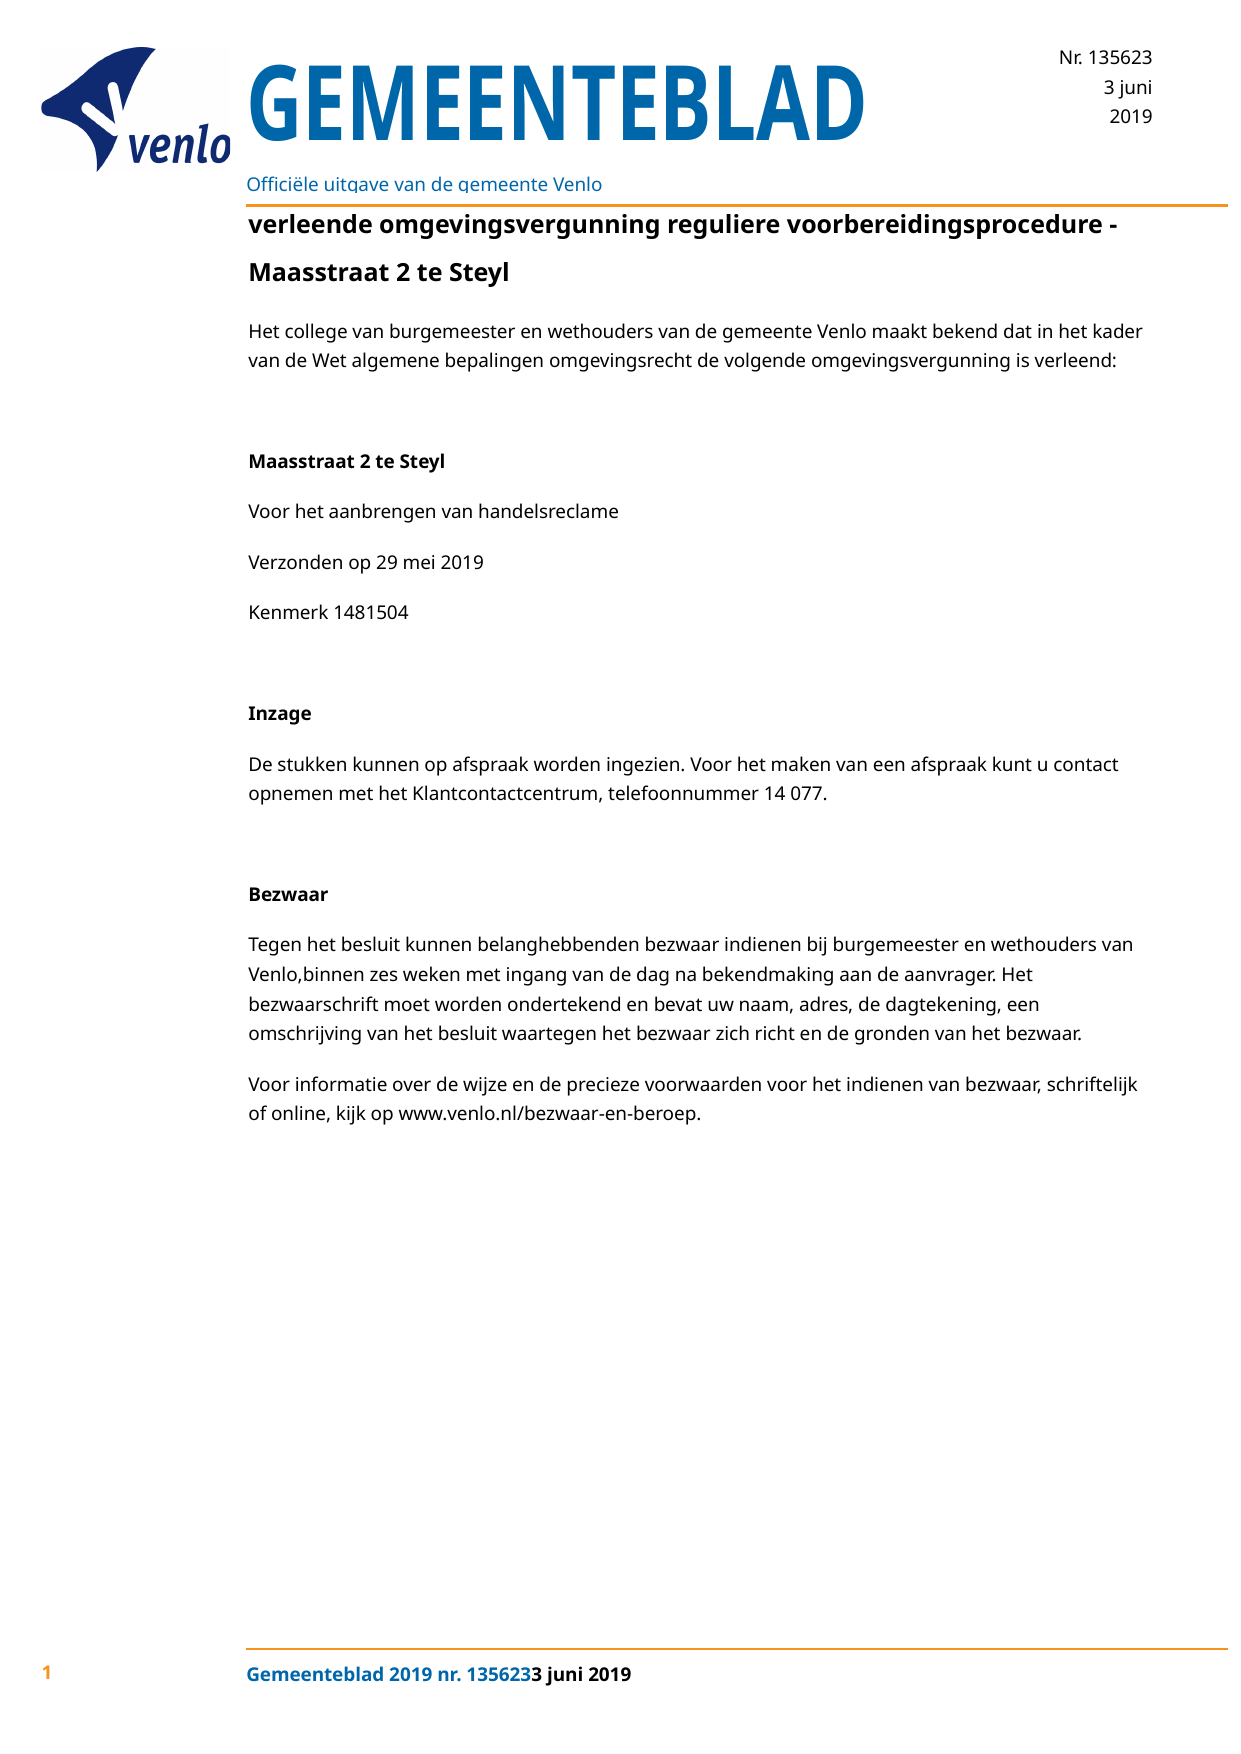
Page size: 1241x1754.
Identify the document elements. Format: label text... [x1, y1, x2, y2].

text Inzage [248, 700, 1152, 726]
text Het college van burgemeester en wethouders van de gemeente Venlo maakt bekend dat in het kader van de Wet algemene bepalingen omgevingsrecht de volgende omgevingsvergunning is verleend: [248, 318, 1152, 373]
text verleende omgevingsvergunning reguliere voorbereidingsprocedure - Maasstraat 2 te Steyl [248, 207, 1152, 288]
text Tegen het besluit kunnen belanghebbenden bezwaar indienen bij burgemeester en wethouders van Venlo,binnen zes weken met ingang van de dag na bekendmaking aan de aanvrager. Het bezwaarschrift moet worden ondertekend en bevat uw naam, adres, de dagtekening, een omschrijving van het besluit waartegen het bezwaar zich richt en de gronden van het bezwaar. [248, 932, 1152, 1046]
text Maasstraat 2 te Steyl [248, 448, 1152, 474]
picture [41, 47, 231, 172]
text Bezwaar [248, 881, 1152, 907]
text Voor het aanbrengen van handelsreclame [248, 499, 1152, 524]
text De stukken kunnen op afspraak worden ingezien. Voor het maken van een afspraak kunt u contact opnemen met het Klantcontactcentrum, telefoonnummer 14 077. [248, 751, 1152, 806]
text Verzonden op 29 mei 2019 [248, 549, 1152, 575]
text Kenmerk 1481504 [248, 599, 1152, 625]
text Voor informatie over de wijze en de precieze voorwaarden voor het indienen van bezwaar, schriftelijk of online, kijk op www.venlo.nl/bezwaar-en-beroep. [248, 1071, 1152, 1126]
